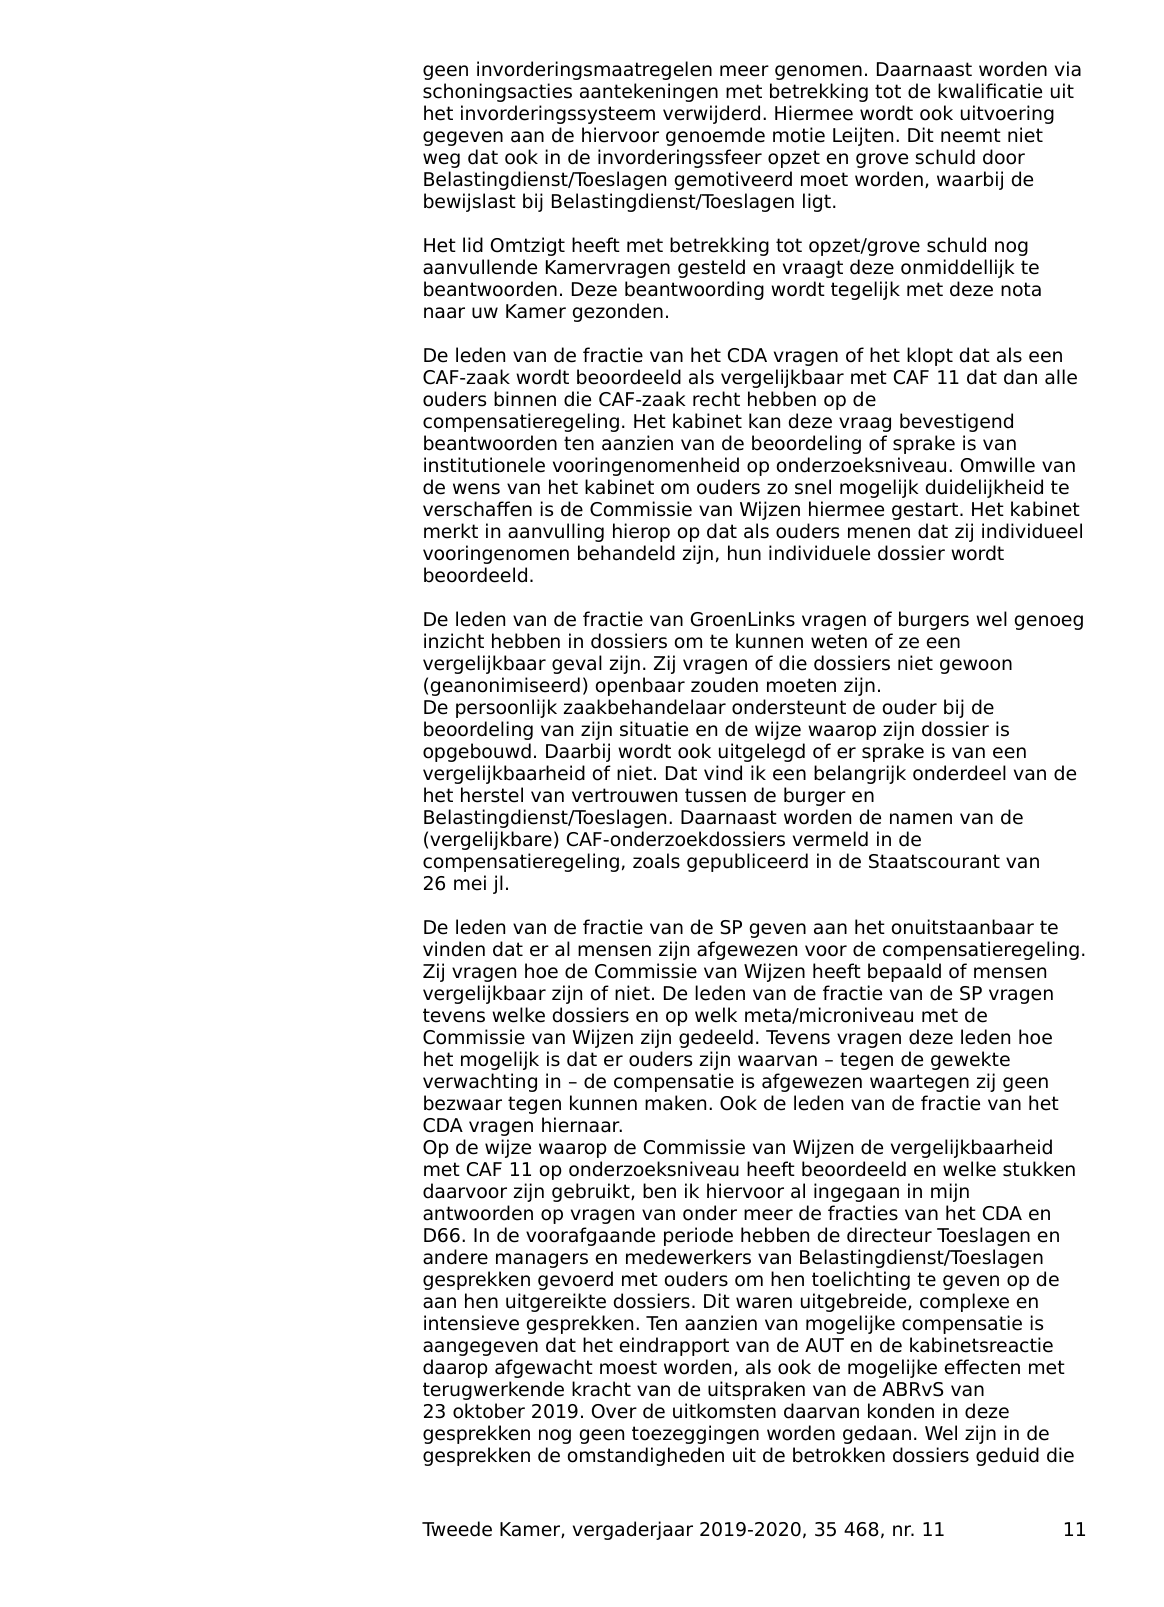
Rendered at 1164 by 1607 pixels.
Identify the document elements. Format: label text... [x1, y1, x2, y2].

text Het lid Omtzigt heeft met betrekking tot opzet/grove schuld nog aanvullende Kamervragen gesteld en vraagt deze onmiddellijk te beantwoorden. Deze beantwoording wordt tegelijk met deze nota naar uw Kamer gezonden. [422, 235, 1087, 323]
text De persoonlijk zaakbehandelaar ondersteunt de ouder bij de beoordeling van zijn situatie en de wijze waarop zijn dossier is opgebouwd. Daarbij wordt ook uitgelegd of er sprake is van een vergelijkbaarheid of niet. Dat vind ik een belangrijk onderdeel van de het herstel van vertrouwen tussen de burger en Belastingdienst/Toeslagen. Daarnaast worden de namen van de (vergelijkbare) CAF-onderzoekdossiers vermeld in de compensatieregeling, zoals gepubliceerd in de Staatscourant van 26 mei jl. [422, 697, 1087, 895]
text De leden van de fractie van het CDA vragen of het klopt dat als een CAF-zaak wordt beoordeeld als vergelijkbaar met CAF 11 dat dan alle ouders binnen die CAF-zaak recht hebben op de compensatieregeling. Het kabinet kan deze vraag bevestigend beantwoorden ten aanzien van de beoordeling of sprake is van institutionele vooringenomenheid op onderzoeksniveau. Omwille van de wens van het kabinet om ouders zo snel mogelijk duidelijkheid te verschaffen is de Commissie van Wijzen hiermee gestart. Het kabinet merkt in aanvulling hierop op dat als ouders menen dat zij individueel vooringenomen behandeld zijn, hun individuele dossier wordt beoordeeld. [422, 345, 1087, 587]
text De leden van de fractie van GroenLinks vragen of burgers wel genoeg inzicht hebben in dossiers om te kunnen weten of ze een vergelijkbaar geval zijn. Zij vragen of die dossiers niet gewoon (geanonimiseerd) openbaar zouden moeten zijn. [422, 609, 1087, 697]
text geen invorderingsmaatregelen meer genomen. Daarnaast worden via schoningsacties aantekeningen met betrekking tot de kwalificatie uit het invorderingssysteem verwijderd. Hiermee wordt ook uitvoering gegeven aan de hiervoor genoemde motie Leijten. Dit neemt niet weg dat ook in de invorderingssfeer opzet en grove schuld door Belastingdienst/Toeslagen gemotiveerd moet worden, waarbij de bewijslast bij Belastingdienst/Toeslagen ligt. [422, 59, 1087, 213]
text Op de wijze waarop de Commissie van Wijzen de vergelijkbaarheid met CAF 11 op onderzoeksniveau heeft beoordeeld en welke stukken daarvoor zijn gebruikt, ben ik hiervoor al ingegaan in mijn antwoorden op vragen van onder meer de fracties van het CDA en D66. In de voorafgaande periode hebben de directeur Toeslagen en andere managers en medewerkers van Belastingdienst/Toeslagen gesprekken gevoerd met ouders om hen toelichting te geven op de aan hen uitgereikte dossiers. Dit waren uitgebreide, complexe en intensieve gesprekken. Ten aanzien van mogelijke compensatie is aangegeven dat het eindrapport van de AUT en de kabinetsreactie daarop afgewacht moest worden, als ook de mogelijke effecten met terugwerkende kracht van de uitspraken van de ABRvS van 23 oktober 2019. Over de uitkomsten daarvan konden in deze gesprekken nog geen toezeggingen worden gedaan. Wel zijn in de gesprekken de omstandigheden uit de betrokken dossiers geduid die [422, 1137, 1087, 1467]
text De leden van de fractie van de SP geven aan het onuitstaanbaar te vinden dat er al mensen zijn afgewezen voor de compensatieregeling. Zij vragen hoe de Commissie van Wijzen heeft bepaald of mensen vergelijkbaar zijn of niet. De leden van de fractie van de SP vragen tevens welke dossiers en op welk meta/microniveau met de Commissie van Wijzen zijn gedeeld. Tevens vragen deze leden hoe het mogelijk is dat er ouders zijn waarvan – tegen de gewekte verwachting in – de compensatie is afgewezen waartegen zij geen bezwaar tegen kunnen maken. Ook de leden van de fractie van het CDA vragen hiernaar. [422, 917, 1087, 1137]
